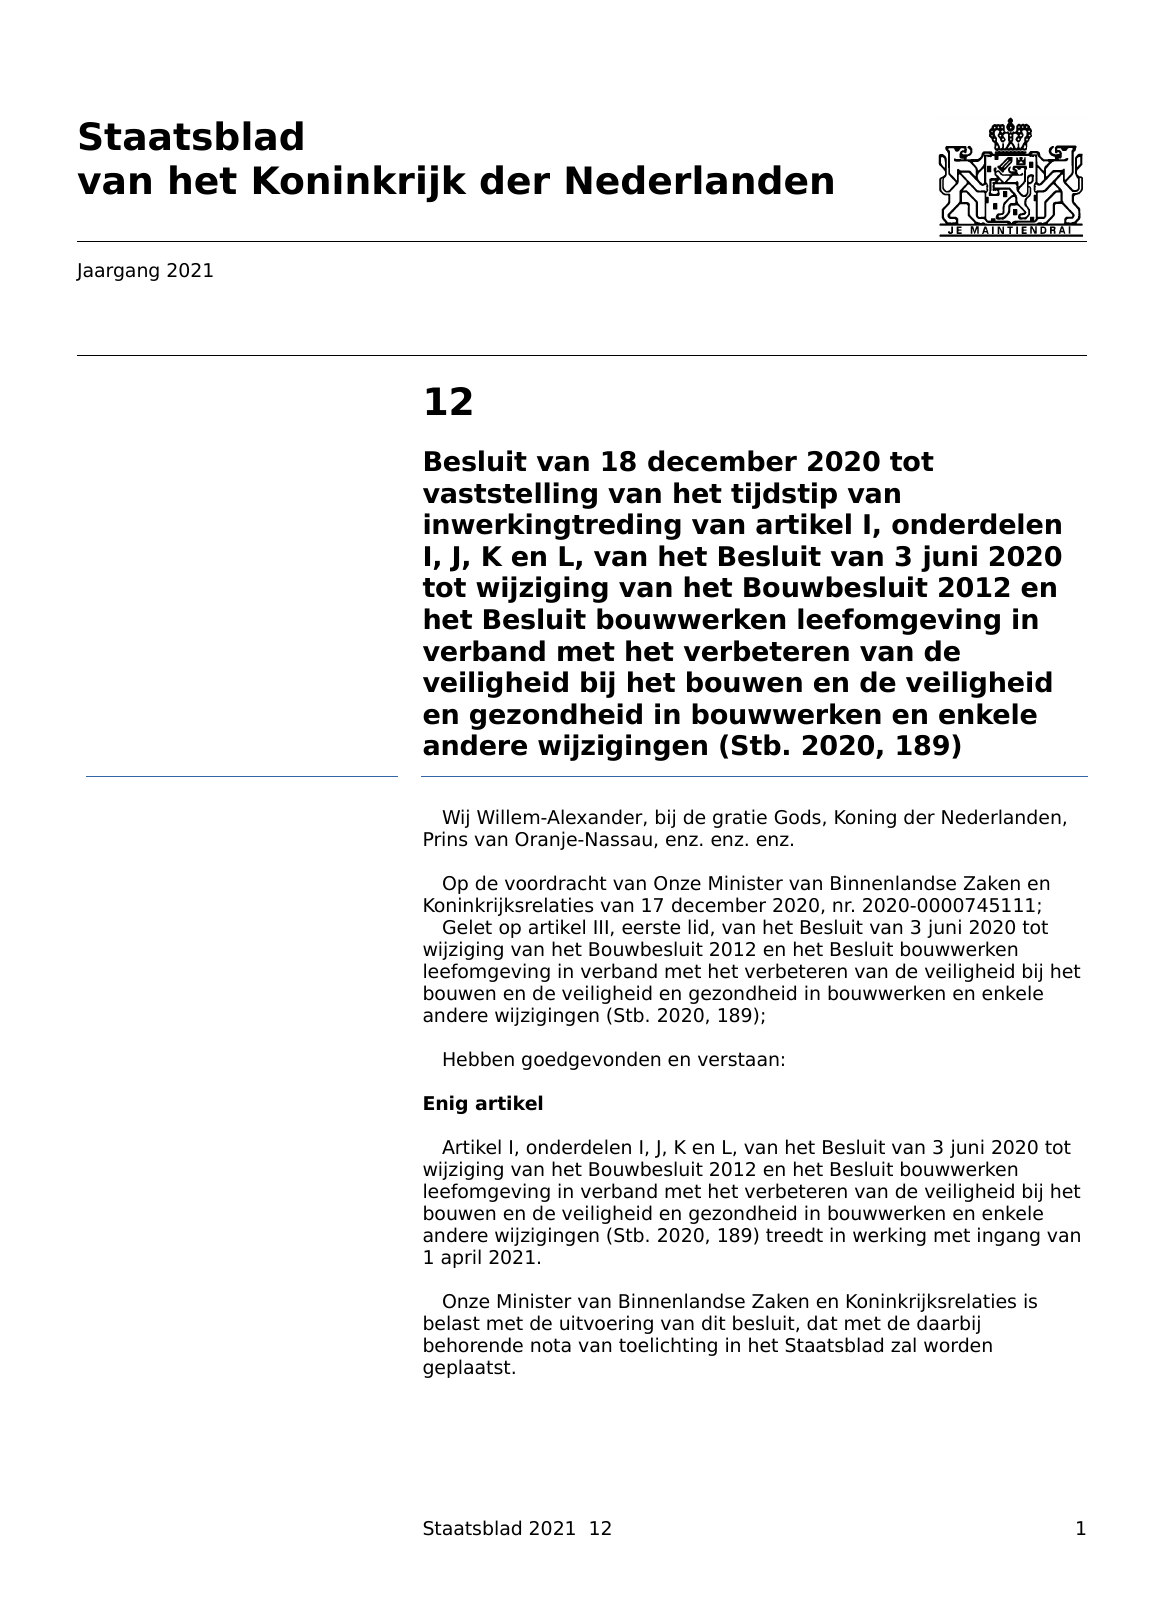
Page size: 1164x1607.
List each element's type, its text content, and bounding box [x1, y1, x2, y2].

text Besluit van 18 december 2020 tot vaststelling van het tijdstip van inwerkingtreding van artikel I, onderdelen I, J, K en L, van het Besluit van 3 juni 2020 tot wijziging van het Bouwbesluit 2012 en het Besluit bouwwerken leefomgeving in verband met het verbeteren van de veiligheid bij het bouwen en de veiligheid en gezondheid in bouwwerken en enkele andere wijzigingen (Stb. 2020, 189) [422, 447, 1087, 762]
table_header [886, 100, 1087, 241]
text Gelet op artikel III, eerste lid, van het Besluit van 3 juni 2020 tot wijziging van het Bouwbesluit 2012 en het Besluit bouwwerken leefomgeving in verband met het verbeteren van de veiligheid bij het bouwen en de veiligheid en gezondheid in bouwwerken en enkele andere wijzigingen (Stb. 2020, 189); [422, 917, 1087, 1027]
text Wij Willem-Alexander, bij de gratie Gods, Koning der Nederlanden, Prins van Oranje-Nassau, enz. enz. enz. [422, 807, 1087, 851]
table_cell Jaargang 2021 [77, 242, 1087, 355]
text Hebben goedgevonden en verstaan: [422, 1049, 1087, 1071]
table_header Staatsblad van het Koninkrijk der Nederlanden [77, 100, 886, 241]
picture [936, 115, 1087, 240]
subtitle 12 [422, 381, 1087, 424]
text Onze Minister van Binnenlandse Zaken en Koninkrijksrelaties is belast met de uitvoering van dit besluit, dat met de daarbij behorende nota van toelichting in het Staatsblad zal worden geplaatst. [422, 1291, 1087, 1379]
text Op de voordracht van Onze Minister van Binnenlandse Zaken en Koninkrijksrelaties van 17 december 2020, nr. 2020-0000745111; [422, 873, 1087, 917]
text Artikel I, onderdelen I, J, K en L, van het Besluit van 3 juni 2020 tot wijziging van het Bouwbesluit 2012 en het Besluit bouwwerken leefomgeving in verband met het verbeteren van de veiligheid bij het bouwen en de veiligheid en gezondheid in bouwwerken en enkele andere wijzigingen (Stb. 2020, 189) treedt in werking met ingang van 1 april 2021. [422, 1137, 1087, 1269]
subtitle Enig artikel [422, 1093, 1087, 1115]
